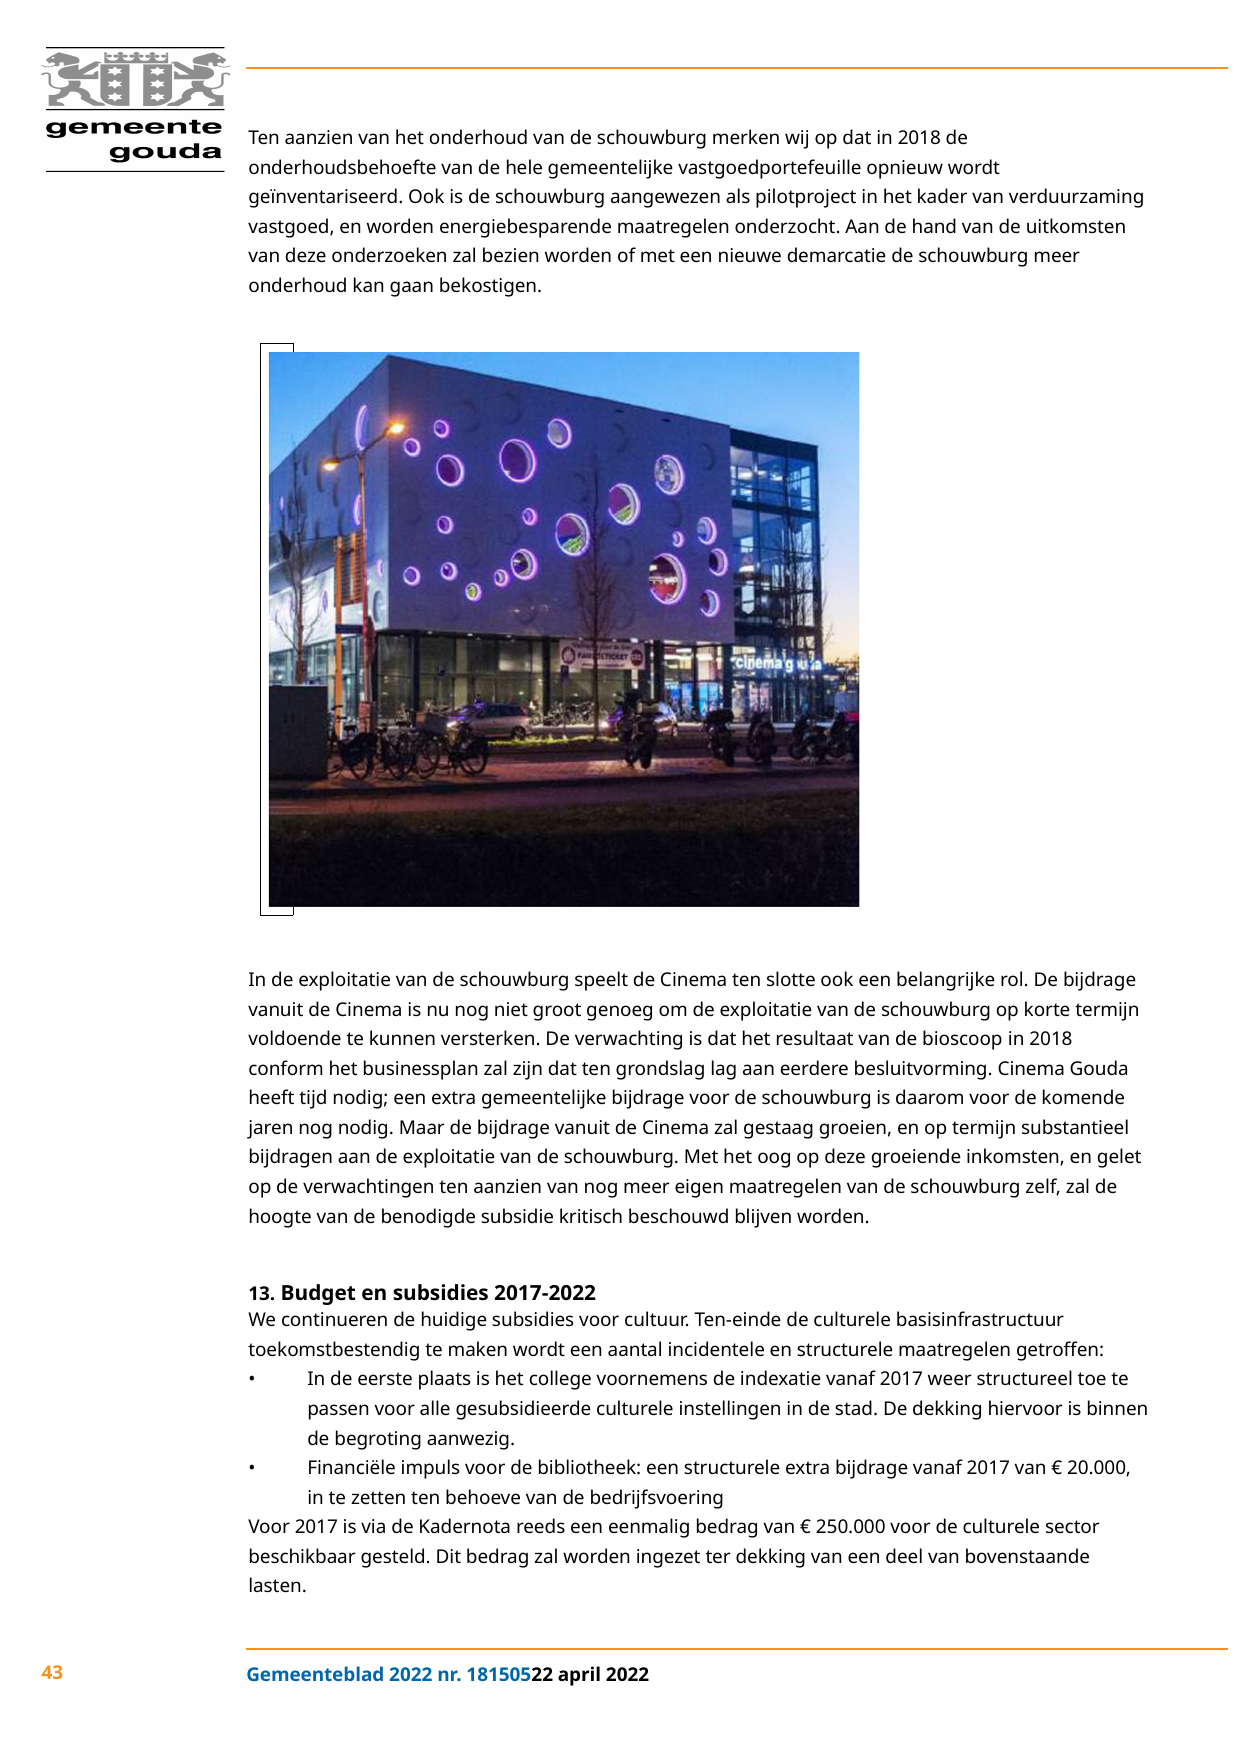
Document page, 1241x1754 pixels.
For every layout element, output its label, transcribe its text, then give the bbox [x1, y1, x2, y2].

text 13. Budget en subsidies 2017-2022 [248, 1278, 1152, 1306]
text Voor 2017 is via de Kadernota reeds een eenmalig bedrag van € 250.000 voor de culturele sector beschikbaar gesteld. Dit bedrag zal worden ingezet ter dekking van een deel van bovenstaande lasten. [248, 1513, 1152, 1598]
text In de exploitatie van de schouwburg speelt de Cinema ten slotte ook een belangrijke rol. De bijdrage vanuit de Cinema is nu nog niet groot genoeg om de exploitatie van de schouwburg op korte termijn voldoende te kunnen versterken. De verwachting is dat het resultaat van de bioscoop­ in 2018 conform het businessplan zal zijn dat ten grondslag lag aan eerdere besluitvorming. Cinema Gouda heeft tijd nodig; een extra gemeentelijke bijdrage voor de schouwburg is daarom voor de komende jaren nog nodig. Maar de bijdrage vanuit de Cinema zal gestaag groeien, en op termijn substantieel bijdragen aan de exploitatie van de schouwburg. Met het oog op deze groeiende inkomsten, en gelet op de verwachtingen ten aanzien van nog meer eigen maatregelen van de schouwburg zelf, zal de hoogte van de benodigde subsidie kritisch beschouwd blijven worden. [248, 966, 1152, 1228]
text We continueren de huidige subsidies voor cultuur. Ten-einde de culturele basisinfrastructuur toekomstbestendig te maken wordt een aantal incidentele en structurele maatregelen getroffen: [248, 1306, 1152, 1362]
text Ten aanzien van het onderhoud van de schouwburg merken wij op dat in 2018 de onderhoudsbehoefte van de hele gemeentelijke vastgoedportefeuille opnieuw wordt geïnventariseerd. Ook is de schouwburg aangewezen als pilotproject in het kader van verduurzaming vastgoed, en worden energiebesparende maatregelen onderzocht. Aan de hand van de uitkomsten van deze onderzoeken zal bezien worden of met een nieuwe demarcatie de schouwburg meer onderhoud kan gaan bekostigen. [248, 124, 1152, 298]
picture [41, 47, 231, 172]
list Financiële impuls voor de bibliotheek: een structurele extra bijdrage vanaf 2017 van € 20.000, in te zetten ten behoeve van de bedrijfsvoering [248, 1454, 1152, 1510]
picture [268, 352, 860, 907]
list In de eerste plaats is het college voornemens de indexatie vanaf 2017 weer structureel toe te passen voor alle gesubsidieerde culturele instellingen in de stad. De dekking hiervoor is binnen de begroting aanwezig. [248, 1366, 1152, 1451]
